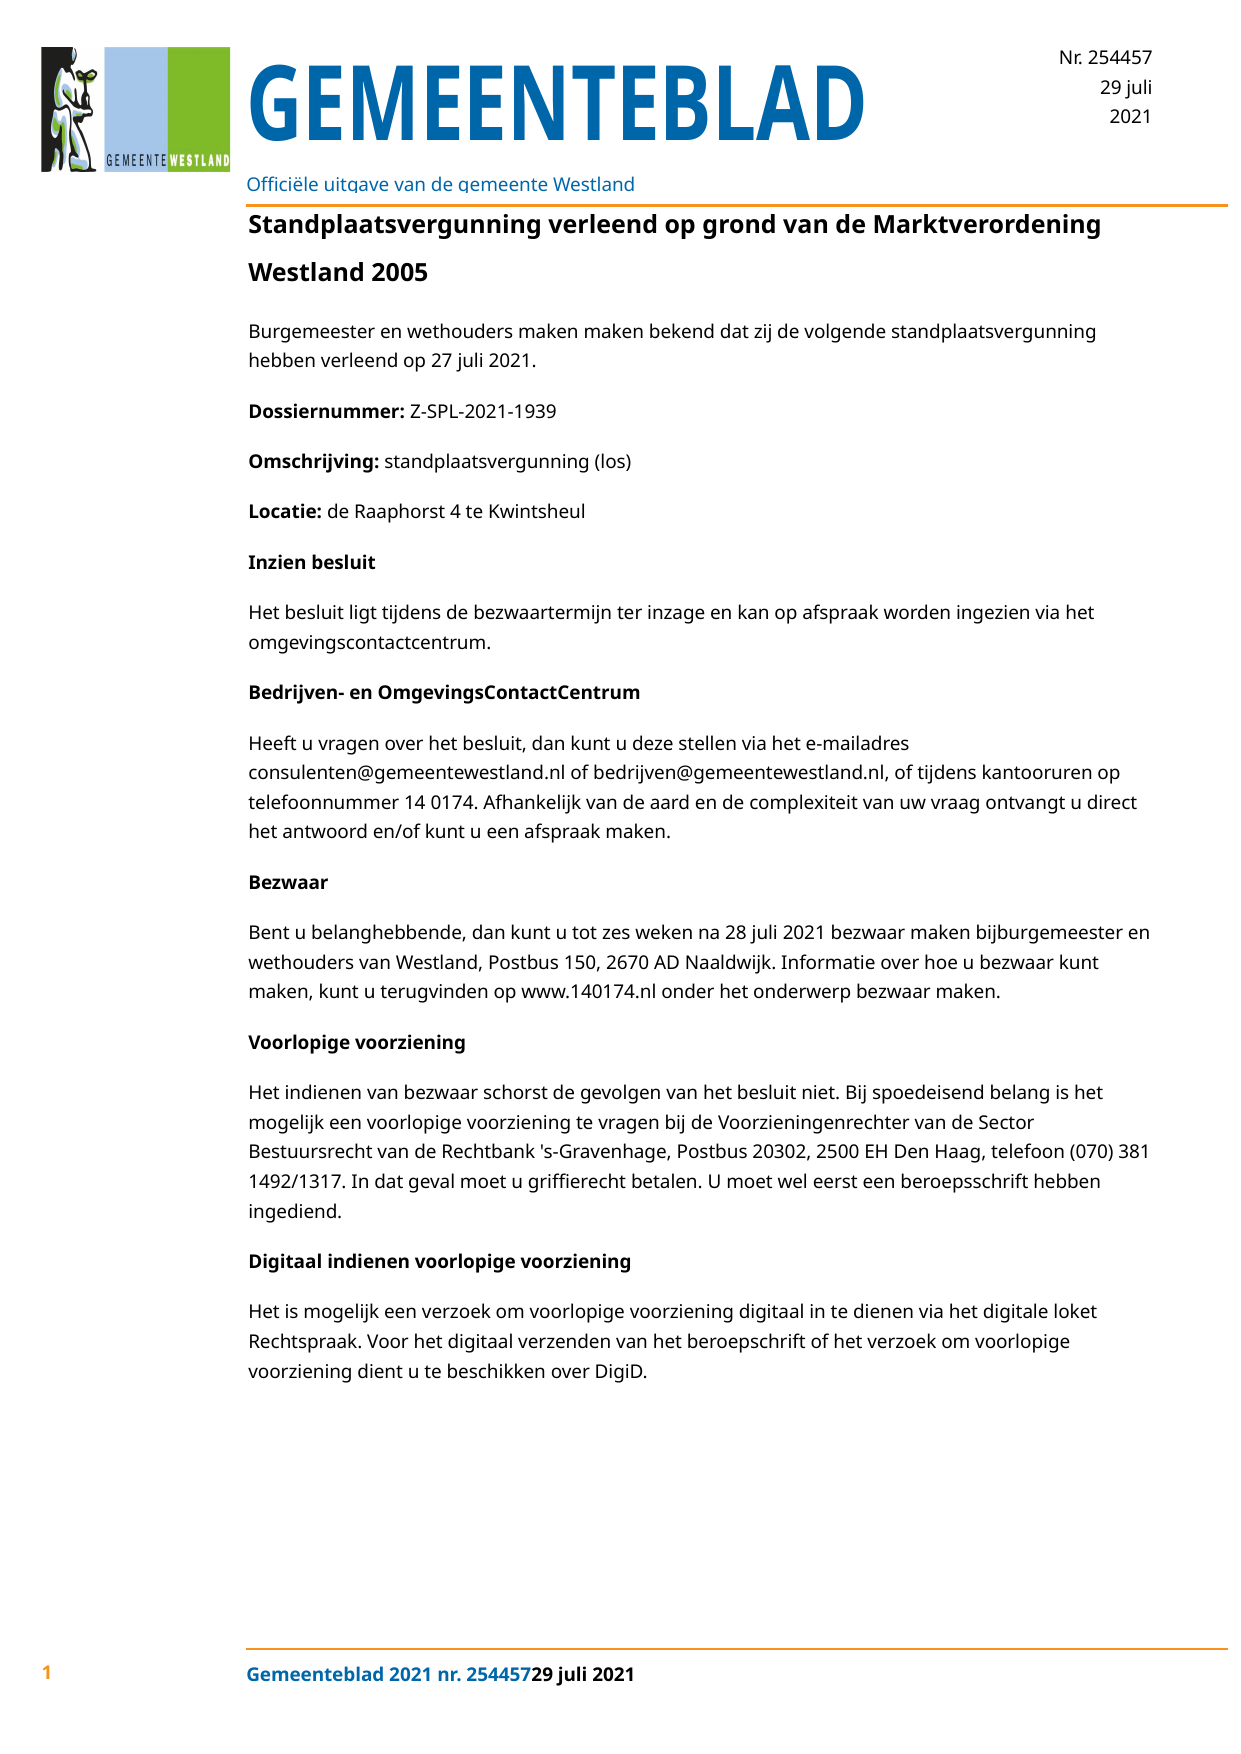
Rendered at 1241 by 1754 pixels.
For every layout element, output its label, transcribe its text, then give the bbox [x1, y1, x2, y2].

text Locatie: de Raaphorst 4 te Kwintsheul [248, 499, 1152, 524]
text Dossiernummer: Z-SPL-2021-1939 [248, 398, 1152, 424]
text Standplaatsvergunning verleend op grond van de Marktverordening Westland 2005 [248, 207, 1152, 288]
picture [41, 47, 231, 172]
text Het is mogelijk een verzoek om voorlopige voorziening digitaal in te dienen via het digitale loket Rechtspraak. Voor het digitaal verzenden van het beroepschrift of het verzoek om voorlopige voorziening dient u te beschikken over DigiD. [248, 1299, 1152, 1384]
text Digitaal indienen voorlopige voorziening [248, 1248, 1152, 1274]
text Bent u belanghebbende, dan kunt u tot zes weken na 28 juli 2021 bezwaar maken bijburgemeester en wethouders van Westland, Postbus 150, 2670 AD Naaldwijk. Informatie over hoe u bezwaar kunt maken, kunt u terugvinden op www.140174.nl onder het onderwerp bezwaar maken. [248, 919, 1152, 1004]
text Het besluit ligt tijdens de bezwaartermijn ter inzage en kan op afspraak worden ingezien via het omgevingscontactcentrum. [248, 599, 1152, 655]
text Burgemeester en wethouders maken maken bekend dat zij de volgende standplaatsvergunning hebben verleend op 27 juli 2021. [248, 318, 1152, 373]
text Het indienen van bezwaar schorst de gevolgen van het besluit niet. Bij spoedeisend belang is het mogelijk een voorlopige voorziening te vragen bij de Voorzieningenrechter van de Sector Bestuursrecht van de Rechtbank 's-Gravenhage, Postbus 20302, 2500 EH Den Haag, telefoon (070) 381 1492/1317. In dat geval moet u griffierecht betalen. U moet wel eerst een beroepsschrift hebben ingediend. [248, 1079, 1152, 1224]
text Bedrijven- en OmgevingsContactCentrum [248, 679, 1152, 705]
text Inzien besluit [248, 549, 1152, 575]
text Heeft u vragen over het besluit, dan kunt u deze stellen via het e-mailadres consulenten@gemeentewestland.nl of bedrijven@gemeentewestland.nl, of tijdens kantooruren op telefoonnummer 14 0174. Afhankelijk van de aard en de complexiteit van uw vraag ontvangt u direct het antwoord en/of kunt u een afspraak maken. [248, 730, 1152, 844]
text Voorlopige voorziening [248, 1029, 1152, 1055]
text Bezwaar [248, 869, 1152, 895]
text Omschrijving: standplaatsvergunning (los) [248, 448, 1152, 474]
